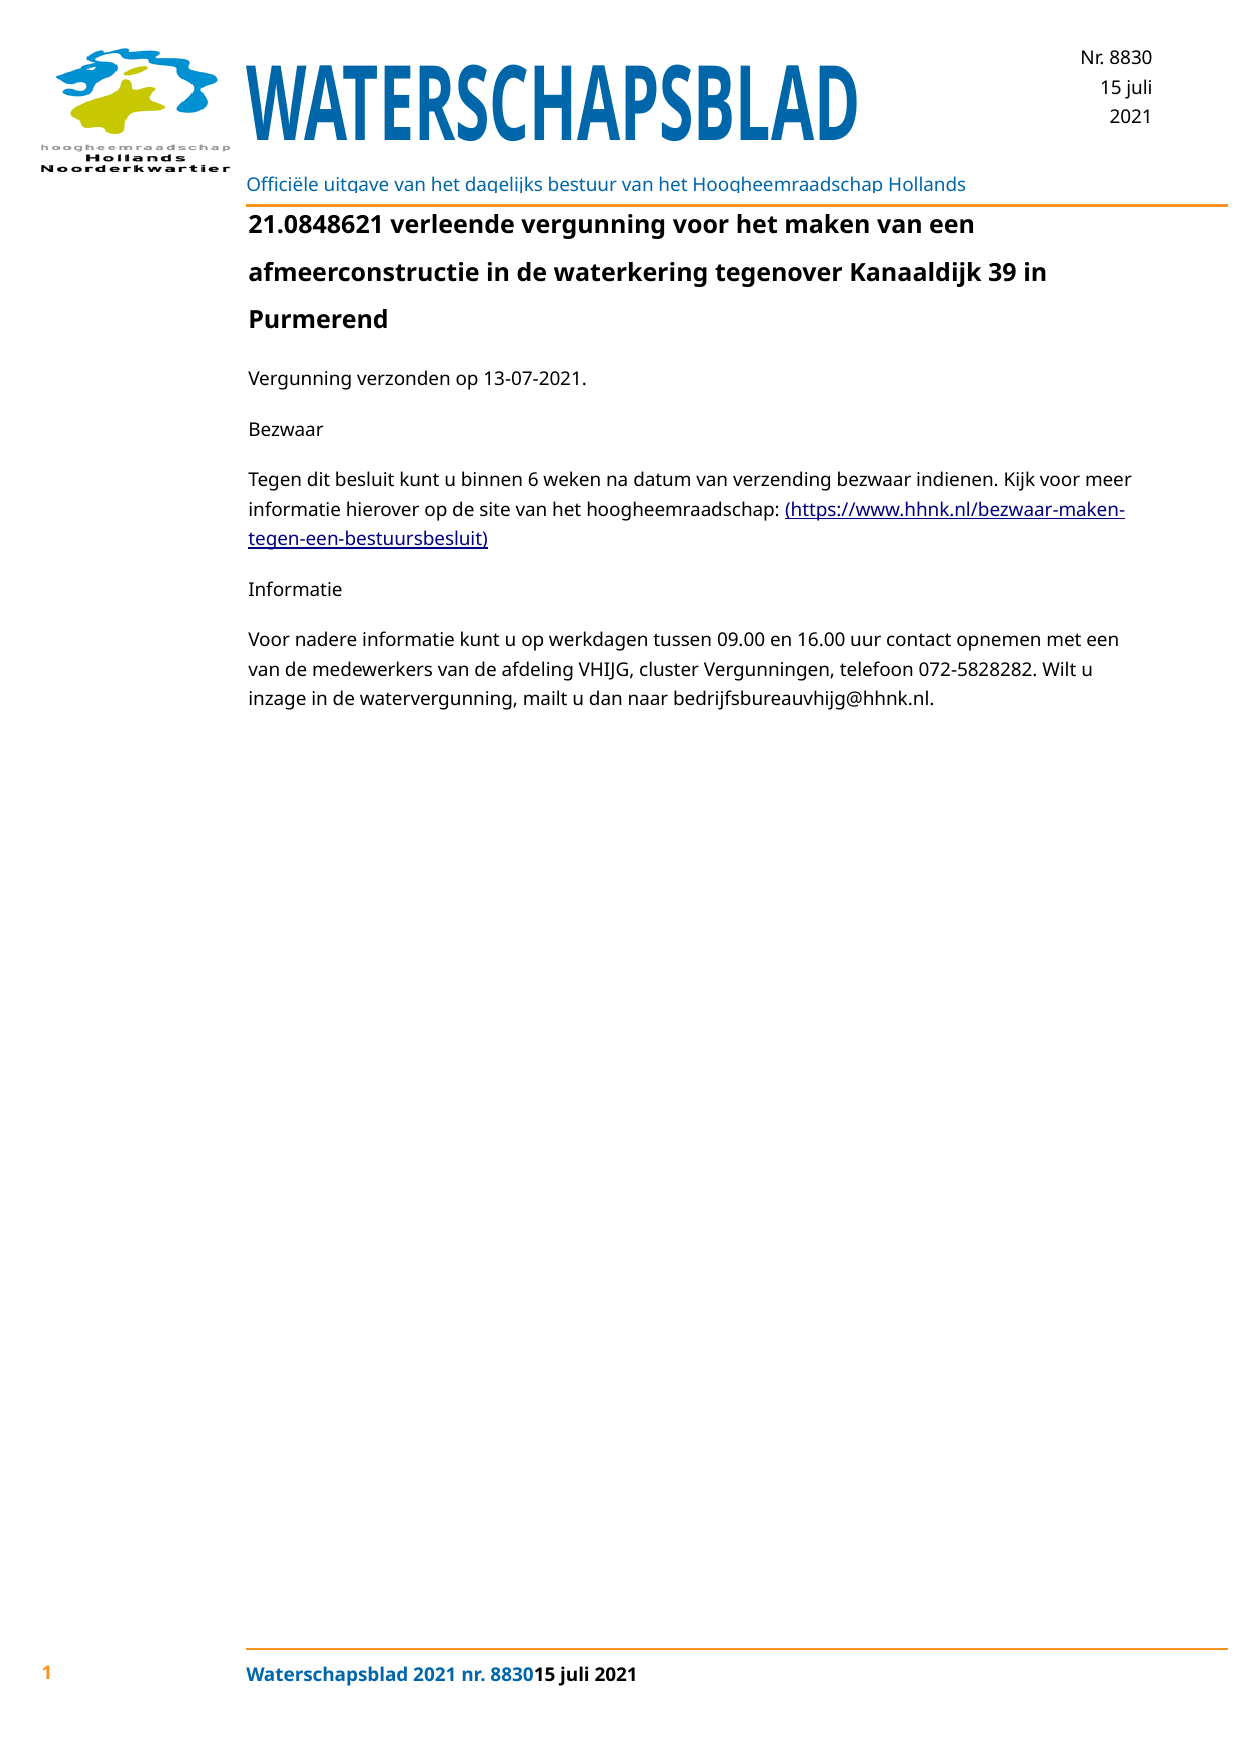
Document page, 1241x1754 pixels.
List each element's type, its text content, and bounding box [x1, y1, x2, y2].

text Voor nadere informatie kunt u op werkdagen tussen 09.00 en 16.00 uur contact opnemen met een van de medewerkers van de afdeling VHIJG, cluster Vergunningen, telefoon 072-5828282. Wilt u inzage in de watervergunning, mailt u dan naar bedrijfsbureauvhijg@hhnk.nl. [248, 626, 1152, 711]
text Tegen dit besluit kunt u binnen 6 weken na datum van verzending bezwaar indienen. Kijk voor meer informatie hierover op de site van het hoogheemraadschap: (https://www.hhnk.nl/bezwaar-maken-tegen-een-bestuursbesluit) [248, 466, 1152, 551]
picture [41, 47, 231, 172]
text Vergunning verzonden op 13-07-2021. [248, 366, 1152, 391]
text Informatie [248, 576, 1152, 602]
text 21.0848621 verleende vergunning voor het maken van een afmeerconstructie in de waterkering tegenover Kanaaldijk 39 in Purmerend [248, 207, 1152, 336]
text Bezwaar [248, 416, 1152, 442]
